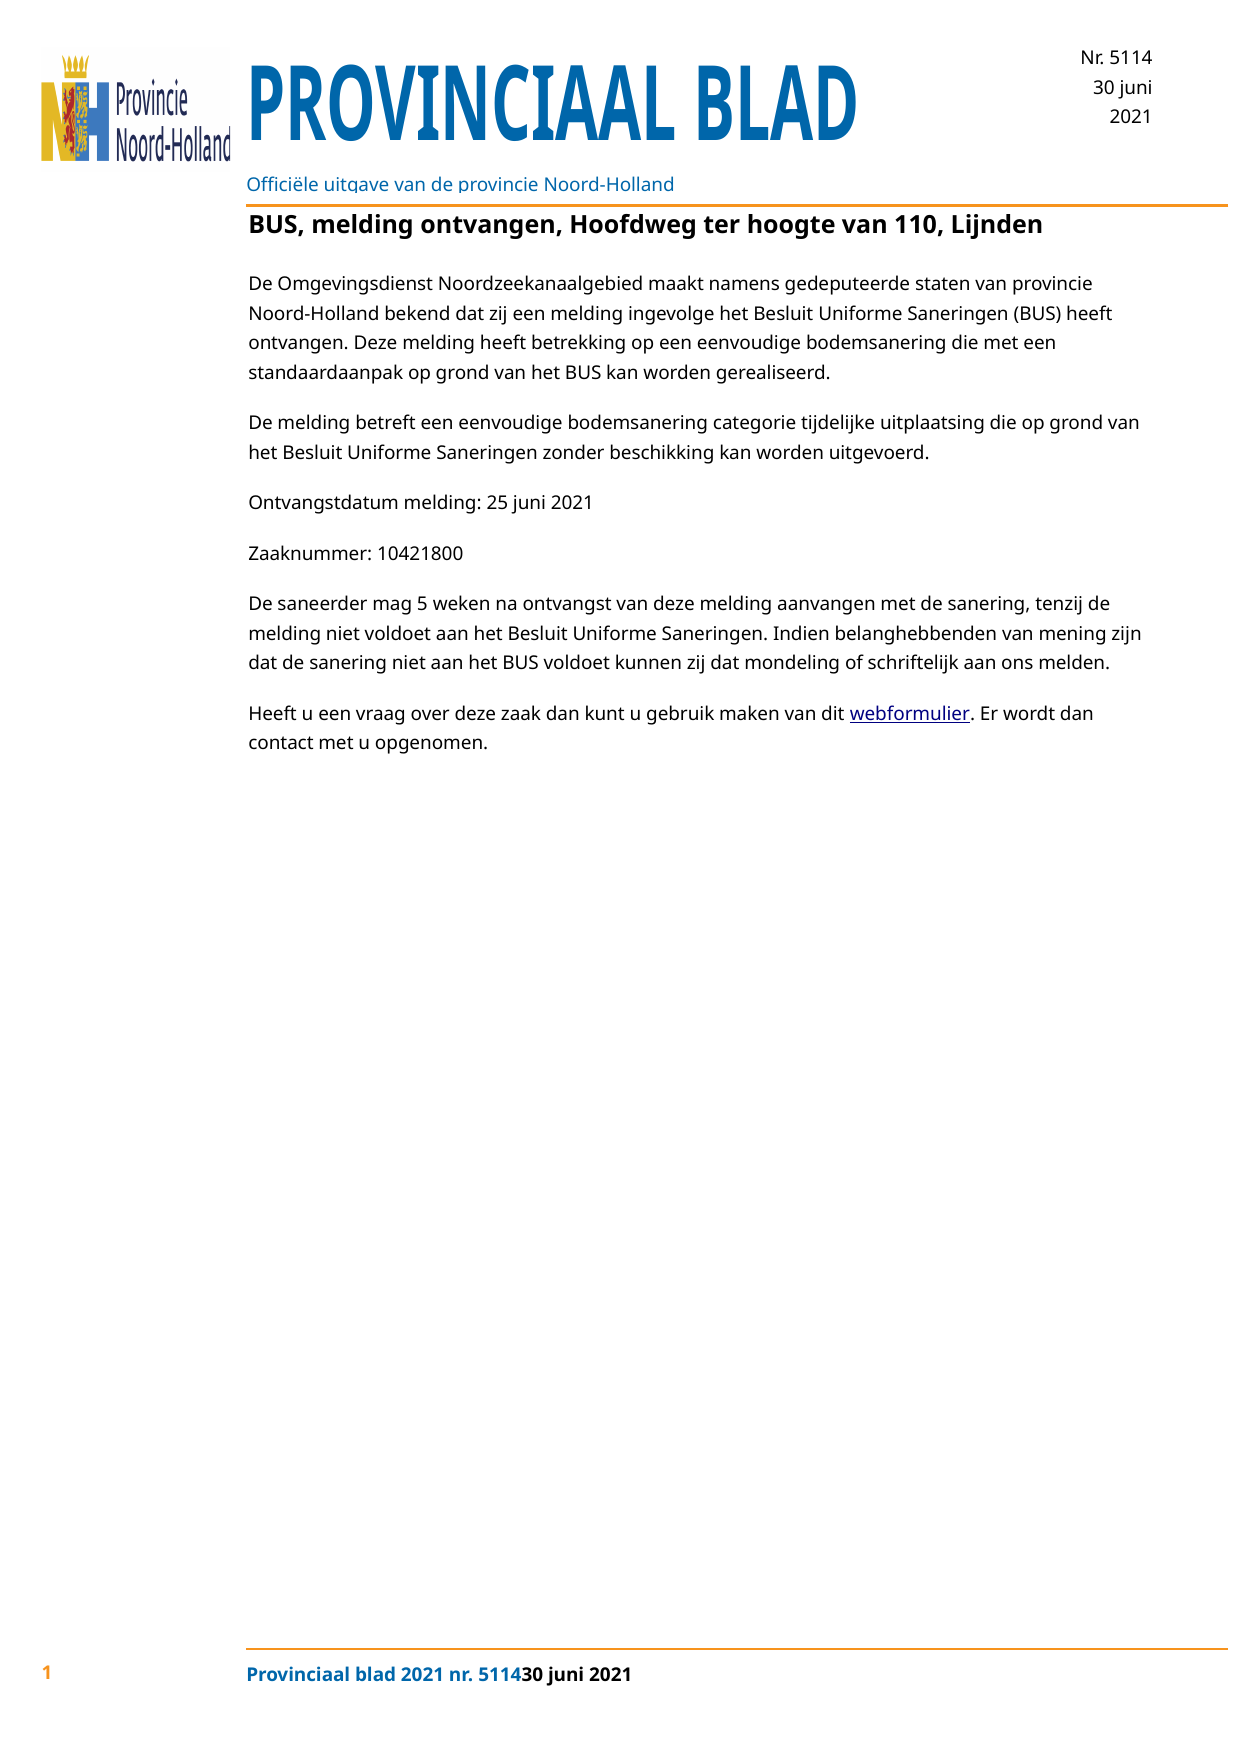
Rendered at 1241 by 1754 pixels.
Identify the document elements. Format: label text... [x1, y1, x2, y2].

text De Omgevingsdienst Noordzeekanaalgebied maakt namens gedeputeerde staten van provincie Noord-Holland bekend dat zij een melding ingevolge het Besluit Uniforme Saneringen (BUS) heeft ontvangen. Deze melding heeft betrekking op een eenvoudige bodemsanering die met een standaardaanpak op grond van het BUS kan worden gerealiseerd. [248, 270, 1152, 385]
text De saneerder mag 5 weken na ontvangst van deze melding aanvangen met de sanering, tenzij de melding niet voldoet aan het Besluit Uniforme Saneringen. Indien belanghebbenden van mening zijn dat de sanering niet aan het BUS voldoet kunnen zij dat mondeling of schriftelijk aan ons melden. [248, 590, 1152, 675]
text Heeft u een vraag over deze zaak dan kunt u gebruik maken van dit webformulier. Er wordt dan contact met u opgenomen. [248, 700, 1152, 755]
picture [41, 47, 231, 172]
text BUS, melding ontvangen, Hoofdweg ter hoogte van 110, Lijnden [248, 207, 1152, 241]
text Zaaknummer: 10421800 [248, 540, 1152, 566]
text Ontvangstdatum melding: 25 juni 2021 [248, 489, 1152, 515]
text De melding betreft een eenvoudige bodemsanering categorie tijdelijke uitplaatsing die op grond van het Besluit Uniforme Saneringen zonder beschikking kan worden uitgevoerd. [248, 409, 1152, 465]
